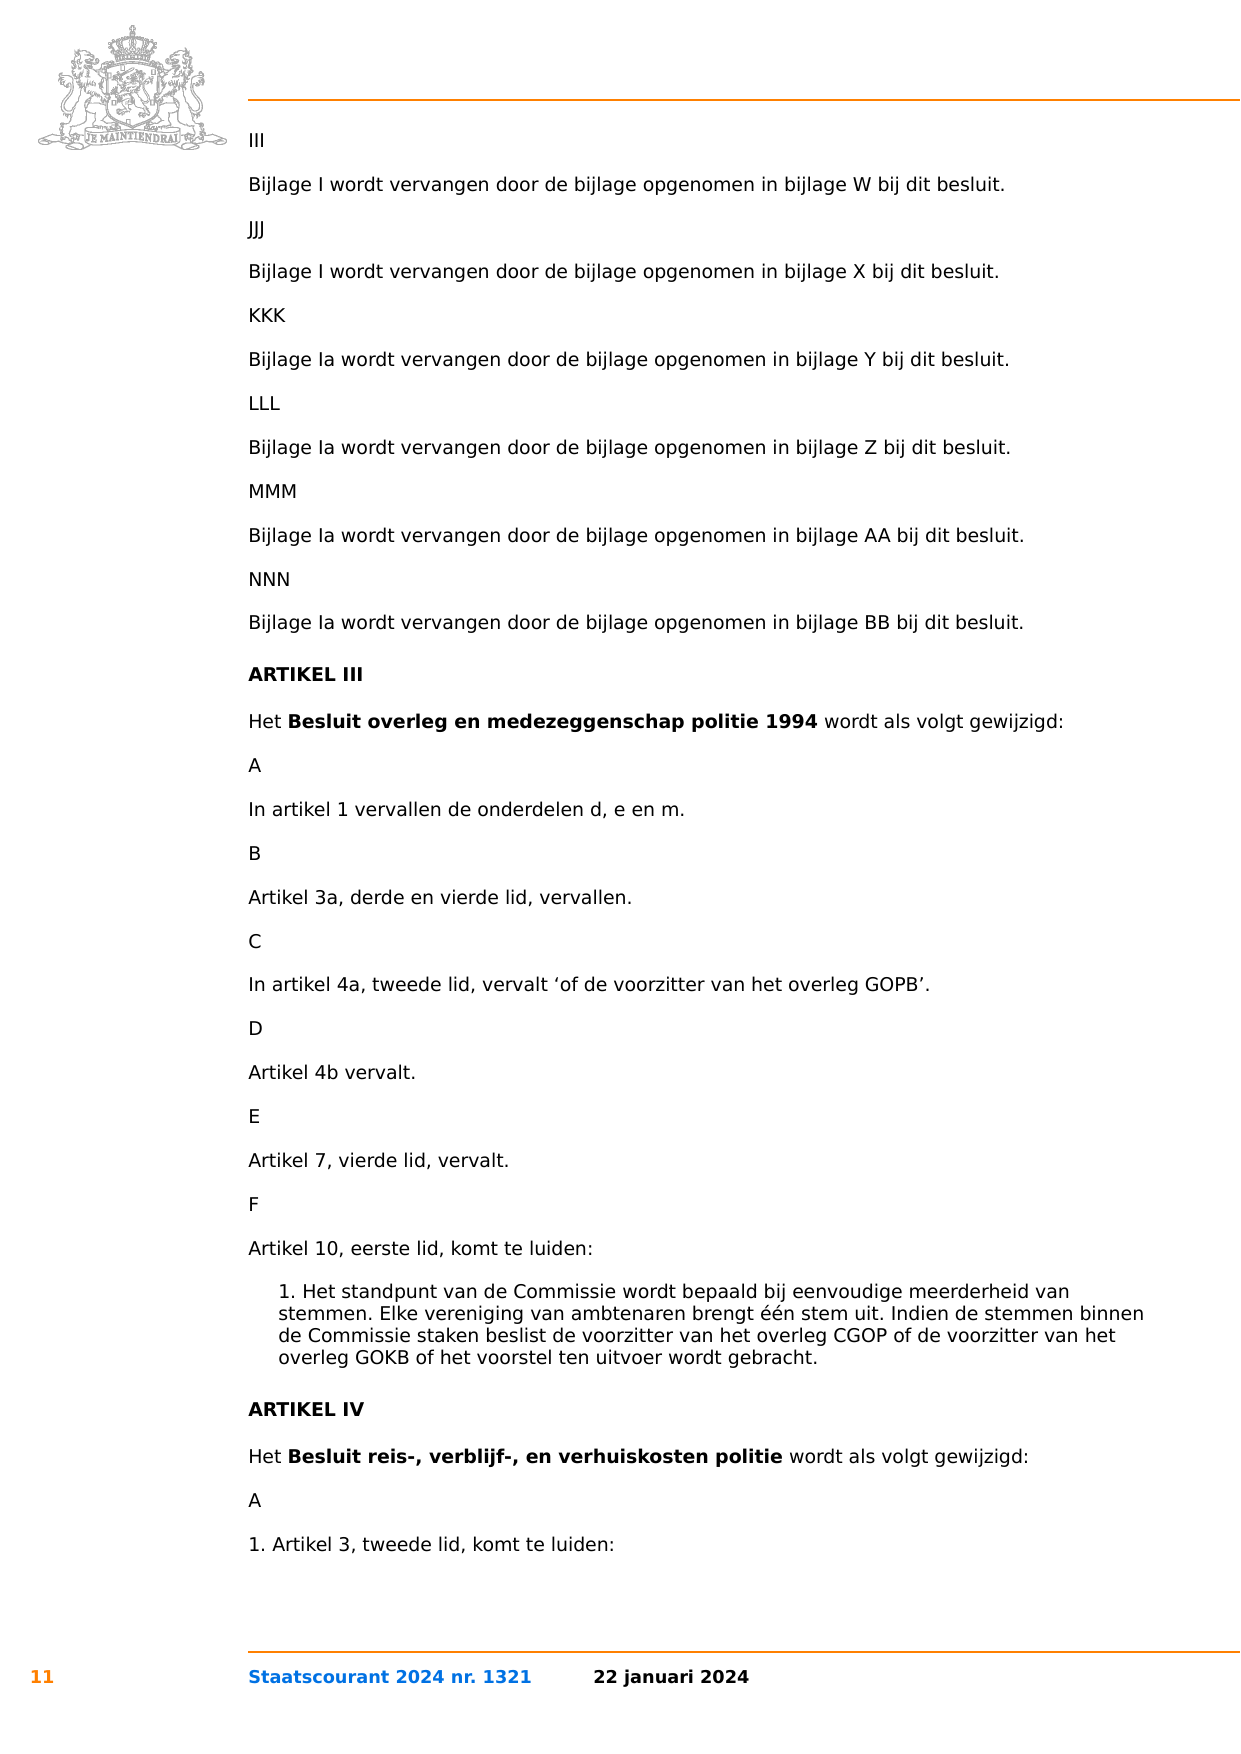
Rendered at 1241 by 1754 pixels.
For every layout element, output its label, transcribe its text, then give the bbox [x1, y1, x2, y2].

text Bijlage Ia wordt vervangen door de bijlage opgenomen in bijlage AA bij dit besluit. [248, 524, 1163, 547]
text Artikel 7, vierde lid, vervalt. [248, 1150, 1163, 1172]
text In artikel 1 vervallen de onderdelen d, e en m. [248, 799, 1163, 821]
text JJJ [248, 218, 1163, 239]
picture [38, 25, 227, 150]
text LLL [248, 393, 1163, 415]
text Bijlage Ia wordt vervangen door de bijlage opgenomen in bijlage Y bij dit besluit. [248, 349, 1163, 371]
text B [248, 843, 1163, 865]
text 1. Artikel 3, tweede lid, komt te luiden: [248, 1534, 1163, 1556]
text Artikel 4b vervalt. [248, 1062, 1163, 1084]
text NNN [248, 568, 1163, 590]
text Bijlage Ia wordt vervangen door de bijlage opgenomen in bijlage BB bij dit besluit. [248, 612, 1163, 634]
subtitle ARTIKEL IV [248, 1399, 1163, 1421]
text Artikel 3a, derde en vierde lid, vervallen. [248, 887, 1163, 909]
text A [248, 1490, 1163, 1512]
text III [248, 130, 1163, 152]
text Bijlage Ia wordt vervangen door de bijlage opgenomen in bijlage Z bij dit besluit. [248, 437, 1163, 459]
text Het Besluit overleg en medezeggenschap politie 1994 wordt als volgt gewijzigd: [248, 711, 1163, 733]
text Artikel 10, eerste lid, komt te luiden: [248, 1237, 1163, 1259]
text KKK [248, 305, 1163, 327]
text 1. Het standpunt van de Commissie wordt bepaald bij eenvoudige meerderheid van stemmen. Elke vereniging van ambtenaren brengt één stem uit. Indien de stemmen binnen de Commissie staken beslist de voorzitter van het overleg CGOP of de voorzitter van het overleg GOKB of het voorstel ten uitvoer wordt gebracht. [278, 1281, 1163, 1369]
text C [248, 931, 1163, 952]
text A [248, 755, 1163, 777]
text In artikel 4a, tweede lid, vervalt ‘of de voorzitter van het overleg GOPB’. [248, 974, 1163, 996]
subtitle ARTIKEL III [248, 664, 1163, 686]
text MMM [248, 481, 1163, 503]
text Bijlage I wordt vervangen door de bijlage opgenomen in bijlage X bij dit besluit. [248, 261, 1163, 283]
text Bijlage I wordt vervangen door de bijlage opgenomen in bijlage W bij dit besluit. [248, 174, 1163, 196]
text E [248, 1106, 1163, 1128]
text Het Besluit reis-, verblijf-, en verhuiskosten politie wordt als volgt gewijzigd: [248, 1446, 1163, 1468]
text D [248, 1018, 1163, 1040]
text F [248, 1194, 1163, 1216]
